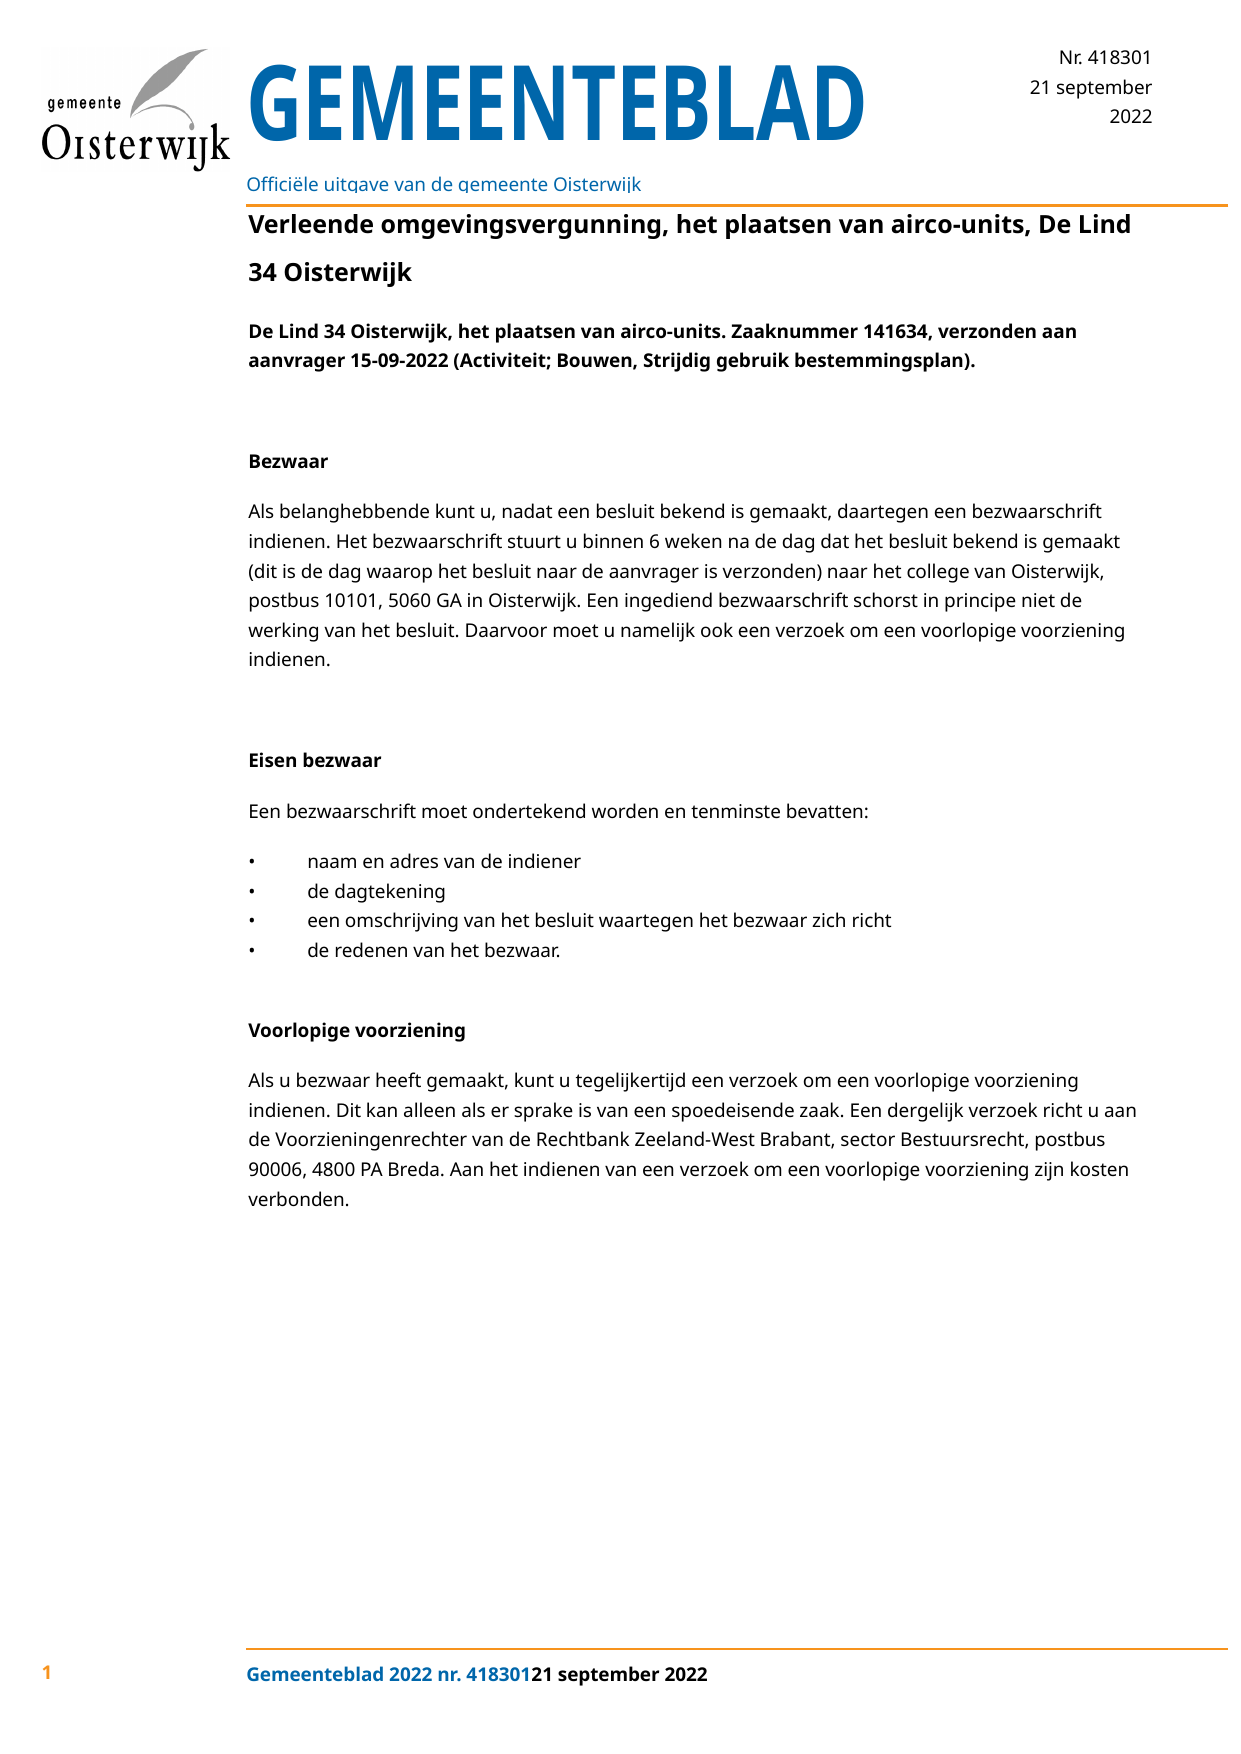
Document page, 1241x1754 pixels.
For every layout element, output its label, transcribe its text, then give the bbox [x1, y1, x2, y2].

picture [41, 47, 231, 172]
text De Lind 34 Oisterwijk, het plaatsen van airco-units. Zaaknummer 141634, verzonden aan aanvrager 15-09-2022 (Activiteit; Bouwen, Strijdig gebruik bestemmingsplan). [248, 318, 1152, 373]
text Verleende omgevingsvergunning, het plaatsen van airco-units, De Lind 34 Oisterwijk [248, 207, 1152, 288]
text Een bezwaarschrift moet ondertekend worden en tenminste bevatten: [248, 798, 1152, 824]
text Bezwaar [248, 448, 1152, 474]
text Eisen bezwaar [248, 747, 1152, 773]
list de redenen van het bezwaar. [248, 937, 1152, 963]
list een omschrijving van het besluit waartegen het bezwaar zich richt [248, 907, 1152, 933]
list naam en adres van de indiener [248, 848, 1152, 874]
text Als u bezwaar heeft gemaakt, kunt u tegelijkertijd een verzoek om een voorlopige voorziening indienen. Dit kan alleen als er sprake is van een spoedeisende zaak. Een dergelijk verzoek richt u aan de Voorzieningenrechter van de Rechtbank Zeeland-West Brabant, sector Bestuursrecht, postbus 90006, 4800 PA Breda. Aan het indienen van een verzoek om een voorlopige voorziening zijn kosten verbonden. [248, 1067, 1152, 1212]
text Voorlopige voorziening [248, 1017, 1152, 1043]
text Als belanghebbende kunt u, nadat een besluit bekend is gemaakt, daartegen een bezwaarschrift indienen. Het bezwaarschrift stuurt u binnen 6 weken na de dag dat het besluit bekend is gemaakt (dit is de dag waarop het besluit naar de aanvrager is verzonden) naar het college van Oisterwijk, postbus 10101, 5060 GA in Oisterwijk. Een ingediend bezwaarschrift schorst in principe niet de werking van het besluit. Daarvoor moet u namelijk ook een verzoek om een voorlopige voorziening indienen. [248, 499, 1152, 672]
list de dagtekening [248, 878, 1152, 904]
